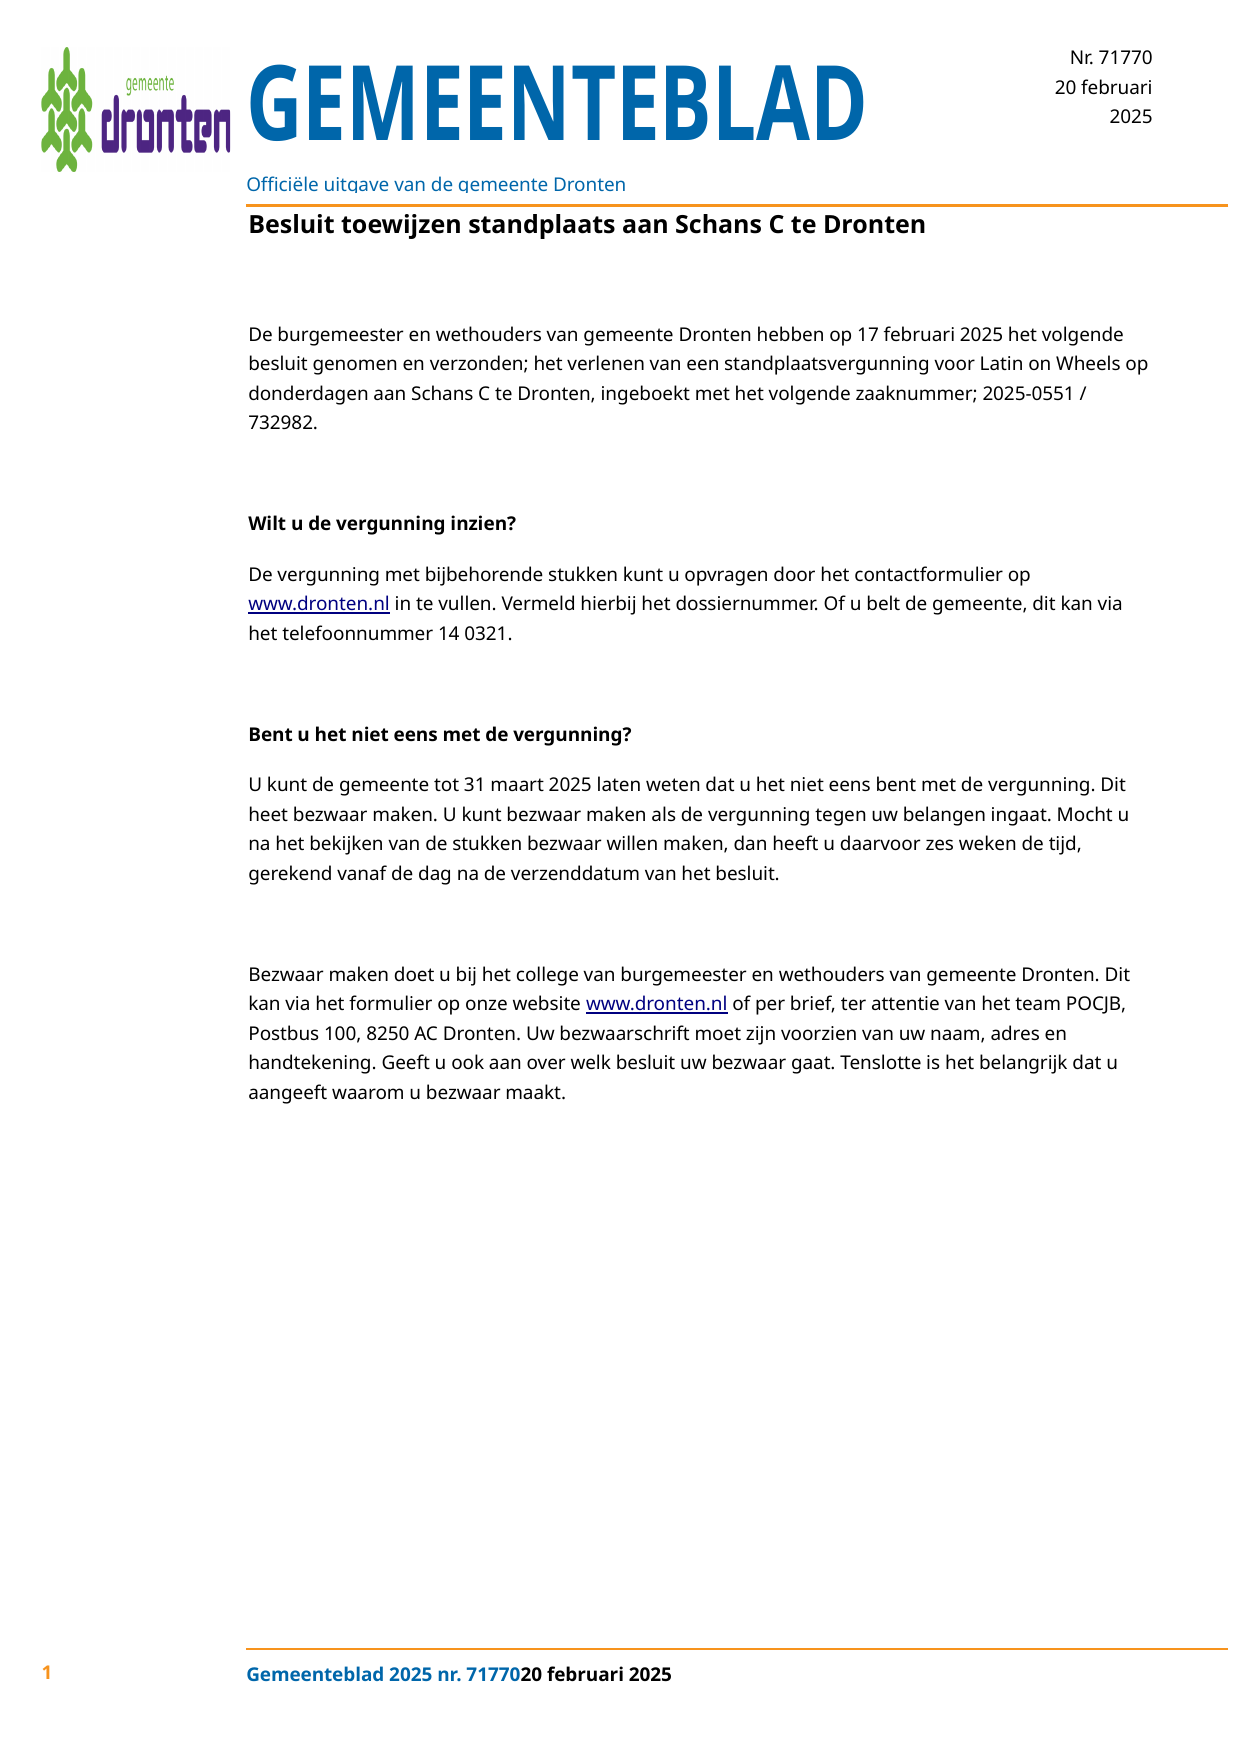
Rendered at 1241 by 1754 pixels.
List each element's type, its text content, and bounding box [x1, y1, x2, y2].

text De burgemeester en wethouders van gemeente Dronten hebben op 17 februari 2025 het volgende besluit genomen en verzonden; het verlenen van een standplaatsvergunning voor Latin on Wheels op donderdagen aan Schans C te Dronten, ingeboekt met het volgende zaaknummer; 2025-0551 / 732982. [248, 321, 1152, 435]
text Besluit toewijzen standplaats aan Schans C te Dronten [248, 207, 1152, 241]
text De vergunning met bijbehorende stukken kunt u opvragen door het contactformulier op www.dronten.nl in te vullen. Vermeld hierbij het dossiernummer. Of u belt de gemeente, dit kan via het telefoonnummer 14 0321. [248, 561, 1152, 646]
text Bent u het niet eens met de vergunning? [248, 721, 1152, 746]
text U kunt de gemeente tot 31 maart 2025 laten weten dat u het niet eens bent met de vergunning. Dit heet bezwaar maken. U kunt bezwaar maken als de vergunning tegen uw belangen ingaat. Mocht u na het bekijken van de stukken bezwaar willen maken, dan heeft u daarvoor zes weken de tijd, gerekend vanaf de dag na de verzenddatum van het besluit. [248, 771, 1152, 886]
text Bezwaar maken doet u bij het college van burgemeester en wethouders van gemeente Dronten. Dit kan via het formulier op onze website www.dronten.nl of per brief, ter attentie van het team POCJB, Postbus 100, 8250 AC Dronten. Uw bezwaarschrift moet zijn voorzien van uw naam, adres en handtekening. Geeft u ook aan over welk besluit uw bezwaar gaat. Tenslotte is het belangrijk dat u aangeeft waarom u bezwaar maakt. [248, 961, 1152, 1105]
picture [41, 47, 231, 172]
text Wilt u de vergunning inzien? [248, 510, 1152, 536]
